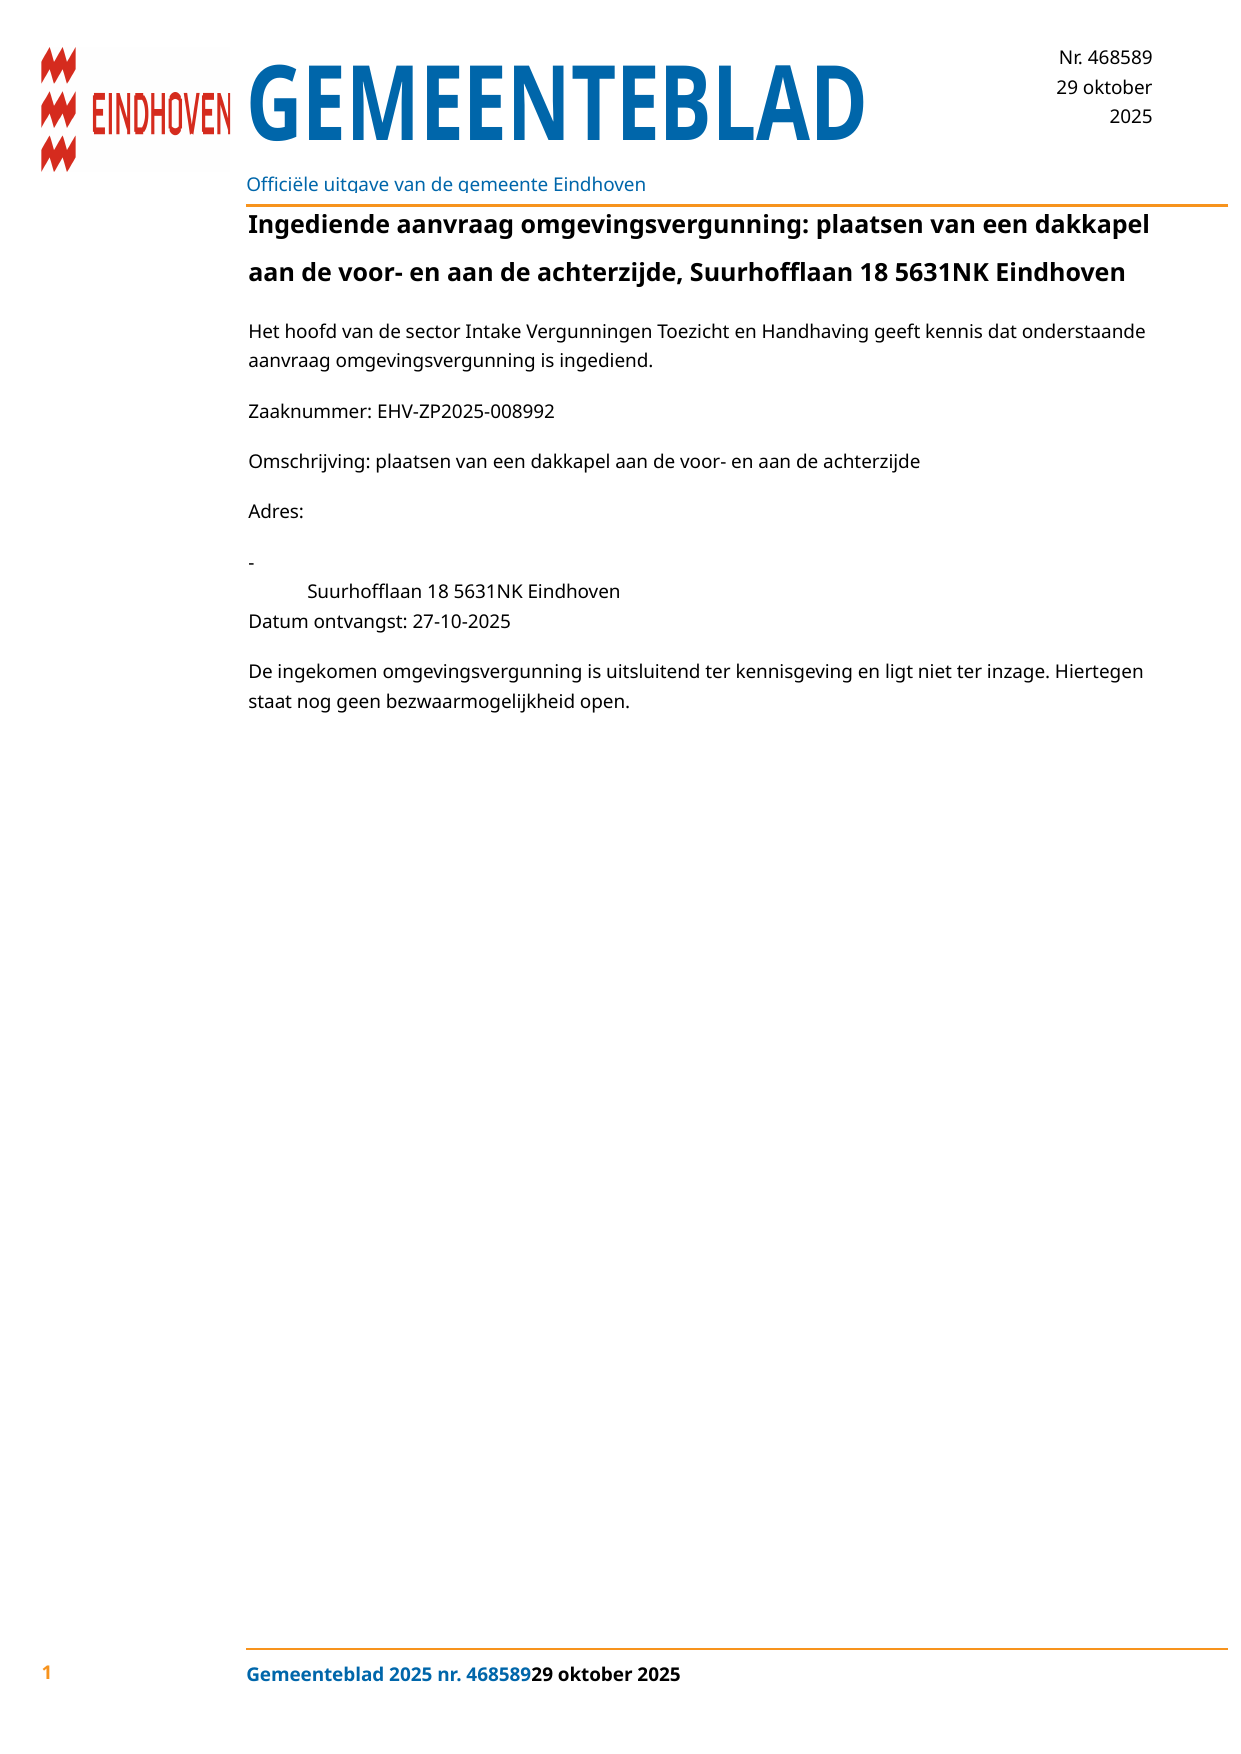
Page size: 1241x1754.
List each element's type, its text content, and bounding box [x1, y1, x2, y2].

text De ingekomen omgevingsvergunning is uitsluitend ter kennisgeving en ligt niet ter inzage. Hiertegen staat nog geen bezwaarmogelijkheid open. [248, 659, 1152, 714]
text Adres: [248, 499, 1152, 524]
text Datum ontvangst: 27-10-2025 [248, 608, 1152, 634]
picture [41, 47, 231, 172]
text Omschrijving: plaatsen van een dakkapel aan de voor- en aan de achterzijde [248, 448, 1152, 474]
text Het hoofd van de sector Intake Vergunningen Toezicht en Handhaving geeft kennis dat onderstaande aanvraag omgevingsvergunning is ingediend. [248, 318, 1152, 373]
list Suurhofflaan 18 5631NK Eindhoven [248, 579, 1152, 604]
text Zaaknummer: EHV-ZP2025-008992 [248, 398, 1152, 424]
text Ingediende aanvraag omgevingsvergunning: plaatsen van een dakkapel aan de voor- en aan de achterzijde, Suurhofflaan 18 5631NK Eindhoven [248, 207, 1152, 288]
